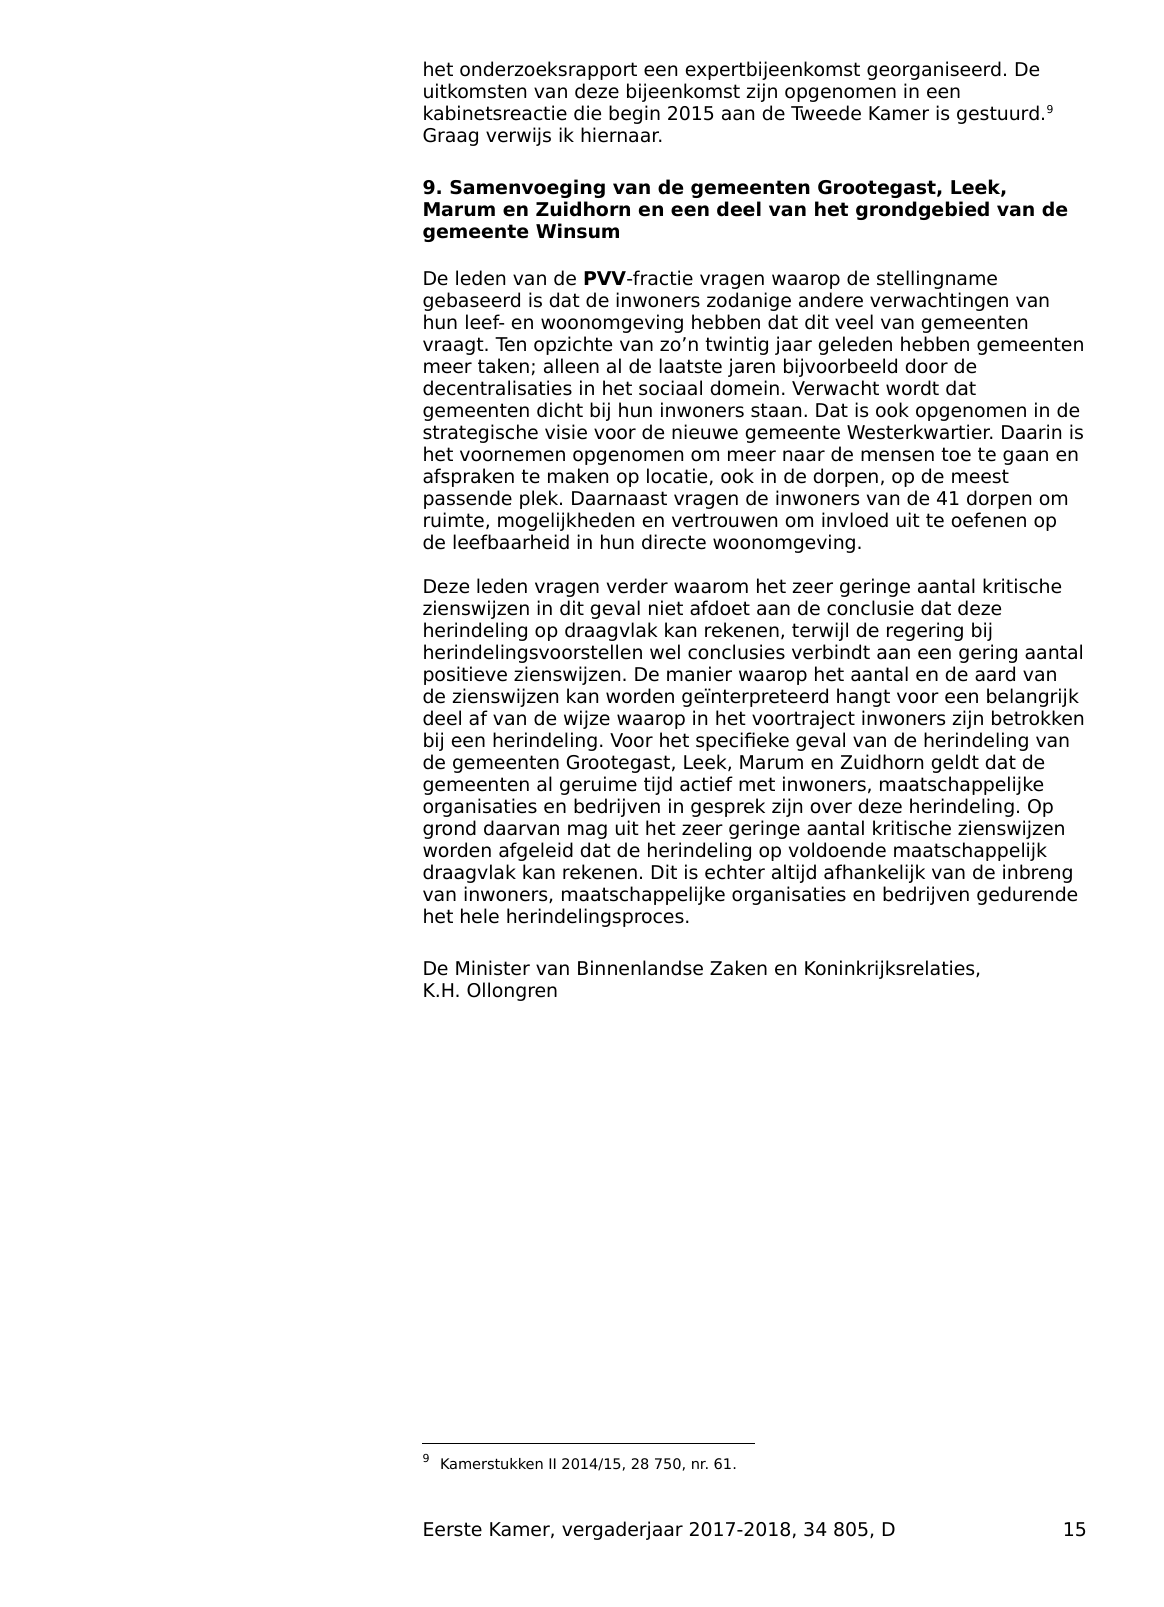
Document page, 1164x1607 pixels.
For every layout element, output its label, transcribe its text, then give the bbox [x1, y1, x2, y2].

text het onderzoeksrapport een expertbijeenkomst georganiseerd. De uitkomsten van deze bijeenkomst zijn opgenomen in een kabinetsreactie die begin 2015 aan de Tweede Kamer is gestuurd. Graag verwijs ik hiernaar. [422, 59, 1087, 147]
text De leden van de PVV-fractie vragen waarop de stellingname gebaseerd is dat de inwoners zodanige andere verwachtingen van hun leef- en woonomgeving hebben dat dit veel van gemeenten vraagt. Ten opzichte van zo’n twintig jaar geleden hebben gemeenten meer taken; alleen al de laatste jaren bijvoorbeeld door de decentralisaties in het sociaal domein. Verwacht wordt dat gemeenten dicht bij hun inwoners staan. Dat is ook opgenomen in de strategische visie voor de nieuwe gemeente Westerkwartier. Daarin is het voornemen opgenomen om meer naar de mensen toe te gaan en afspraken te maken op locatie, ook in de dorpen, op de meest passende plek. Daarnaast vragen de inwoners van de 41 dorpen om ruimte, mogelijkheden en vertrouwen om invloed uit te oefenen op de leefbaarheid in hun directe woonomgeving. [422, 268, 1087, 554]
text Kamerstukken II 2014/15, 28 750, nr. 61. [422, 1452, 1087, 1474]
text De Minister van Binnenlandse Zaken en Koninkrijksrelaties, K.H. Ollongren [422, 957, 1087, 1001]
subtitle 9. Samenvoeging van de gemeenten Grootegast, Leek, Marum en Zuidhorn en een deel van het grondgebied van de gemeente Winsum [422, 177, 1087, 243]
text Deze leden vragen verder waarom het zeer geringe aantal kritische zienswijzen in dit geval niet afdoet aan de conclusie dat deze herindeling op draagvlak kan rekenen, terwijl de regering bij herindelingsvoorstellen wel conclusies verbindt aan een gering aantal positieve zienswijzen. De manier waarop het aantal en de aard van de zienswijzen kan worden geïnterpreteerd hangt voor een belangrijk deel af van de wijze waarop in het voortraject inwoners zijn betrokken bij een herindeling. Voor het specifieke geval van de herindeling van de gemeenten Grootegast, Leek, Marum en Zuidhorn geldt dat de gemeenten al geruime tijd actief met inwoners, maatschappelijke organisaties en bedrijven in gesprek zijn over deze herindeling. Op grond daarvan mag uit het zeer geringe aantal kritische zienswijzen worden afgeleid dat de herindeling op voldoende maatschappelijk draagvlak kan rekenen. Dit is echter altijd afhankelijk van de inbreng van inwoners, maatschappelijke organisaties en bedrijven gedurende het hele herindelingsproces. [422, 576, 1087, 927]
